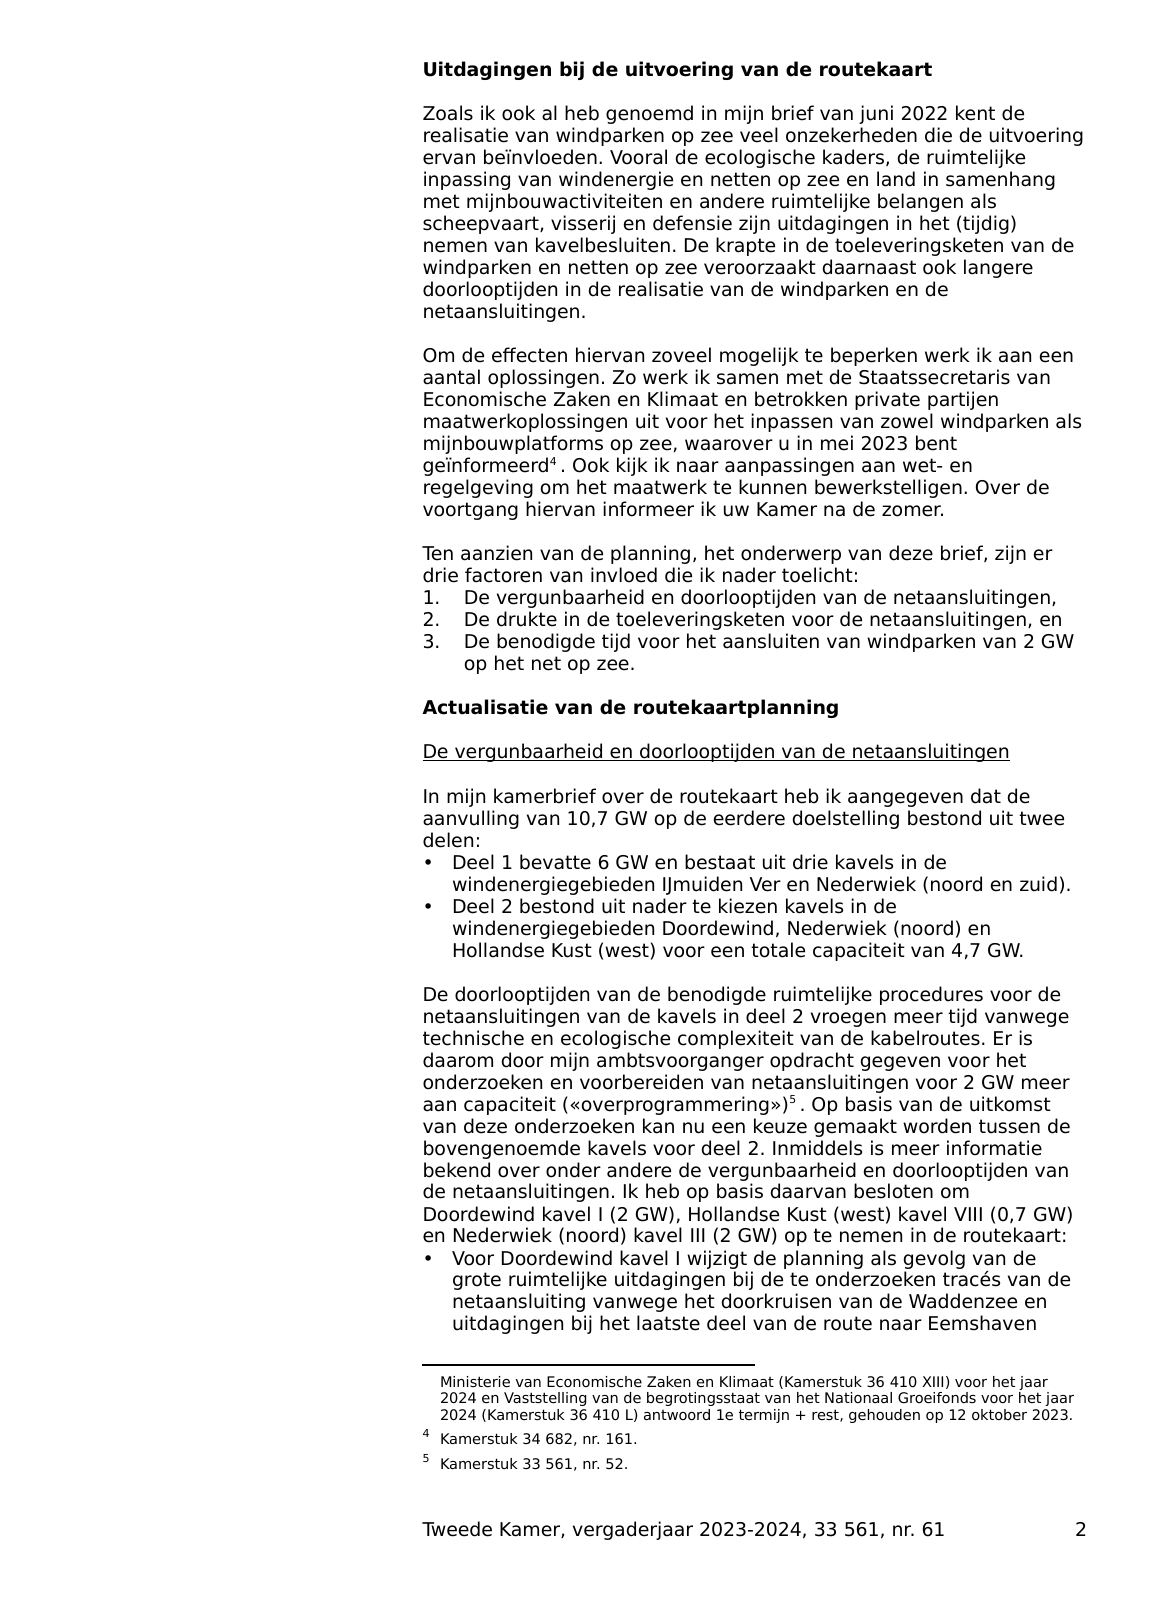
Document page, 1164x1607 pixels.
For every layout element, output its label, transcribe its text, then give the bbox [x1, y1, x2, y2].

text 3. De benodigde tijd voor het aansluiten van windparken van 2 GW op het net op zee. [422, 631, 1087, 675]
text Kamerstuk 33 561, nr. 52. [422, 1452, 1087, 1474]
subtitle De vergunbaarheid en doorlooptijden van de netaansluitingen [422, 741, 1087, 763]
text In mijn kamerbrief over de routekaart heb ik aangegeven dat de aanvulling van 10,7 GW op de eerdere doelstelling bestond uit twee delen: [422, 786, 1087, 852]
text Ten aanzien van de planning, het onderwerp van deze brief, zijn er drie factoren van invloed die ik nader toelicht: [422, 543, 1087, 587]
text • Deel 1 bevatte 6 GW en bestaat uit drie kavels in de windenergiegebieden IJmuiden Ver en Nederwiek (noord en zuid). [422, 852, 1087, 896]
text Kamerstuk 34 682, nr. 161. [422, 1427, 1087, 1449]
text • Deel 2 bestond uit nader te kiezen kavels in de windenergiegebieden Doordewind, Nederwiek (noord) en Hollandse Kust (west) voor een totale capaciteit van 4,7 GW. [422, 896, 1087, 961]
text • Voor Doordewind kavel I wijzigt de planning als gevolg van de grote ruimtelijke uitdagingen bij de te onderzoeken tracés van de netaansluiting vanwege het doorkruisen van de Waddenzee en uitdagingen bij het laatste deel van de route naar Eemshaven [422, 1247, 1087, 1335]
text 1. De vergunbaarheid en doorlooptijden van de netaansluitingen, [422, 587, 1087, 609]
text Ministerie van Economische Zaken en Klimaat (Kamerstuk 36 410 XIII) voor het jaar 2024 en Vaststelling van de begrotingsstaat van het Nationaal Groeifonds voor het jaar 2024 (Kamerstuk 36 410 L) antwoord 1e termijn + rest, gehouden op 12 oktober 2023. [422, 1374, 1087, 1424]
subtitle Uitdagingen bij de uitvoering van de routekaart [422, 59, 1087, 81]
text Zoals ik ook al heb genoemd in mijn brief van juni 2022 kent de realisatie van windparken op zee veel onzekerheden die de uitvoering ervan beïnvloeden. Vooral de ecologische kaders, de ruimtelijke inpassing van windenergie en netten op zee en land in samenhang met mijnbouwactiviteiten en andere ruimtelijke belangen als scheepvaart, visserij en defensie zijn uitdagingen in het (tijdig) nemen van kavelbesluiten. De krapte in de toeleveringsketen van de windparken en netten op zee veroorzaakt daarnaast ook langere doorlooptijden in de realisatie van de windparken en de netaansluitingen. [422, 103, 1087, 323]
text Om de effecten hiervan zoveel mogelijk te beperken werk ik aan een aantal oplossingen. Zo werk ik samen met de Staatssecretaris van Economische Zaken en Klimaat en betrokken private partijen maatwerkoplossingen uit voor het inpassen van zowel windparken als mijnbouwplatforms op zee, waarover u in mei 2023 bent geïnformeerd. Ook kijk ik naar aanpassingen aan wet- en regelgeving om het maatwerk te kunnen bewerkstelligen. Over de voortgang hiervan informeer ik uw Kamer na de zomer. [422, 345, 1087, 521]
text 2. De drukte in de toeleveringsketen voor de netaansluitingen, en [422, 609, 1087, 631]
subtitle Actualisatie van de routekaartplanning [422, 697, 1087, 719]
text De doorlooptijden van de benodigde ruimtelijke procedures voor de netaansluitingen van de kavels in deel 2 vroegen meer tijd vanwege technische en ecologische complexiteit van de kabelroutes. Er is daarom door mijn ambtsvoorganger opdracht gegeven voor het onderzoeken en voorbereiden van netaansluitingen voor 2 GW meer aan capaciteit («overprogrammering»). Op basis van de uitkomst van deze onderzoeken kan nu een keuze gemaakt worden tussen de bovengenoemde kavels voor deel 2. Inmiddels is meer informatie bekend over onder andere de vergunbaarheid en doorlooptijden van de netaansluitingen. Ik heb op basis daarvan besloten om Doordewind kavel I (2 GW), Hollandse Kust (west) kavel VIII (0,7 GW) en Nederwiek (noord) kavel III (2 GW) op te nemen in de routekaart: [422, 984, 1087, 1247]
